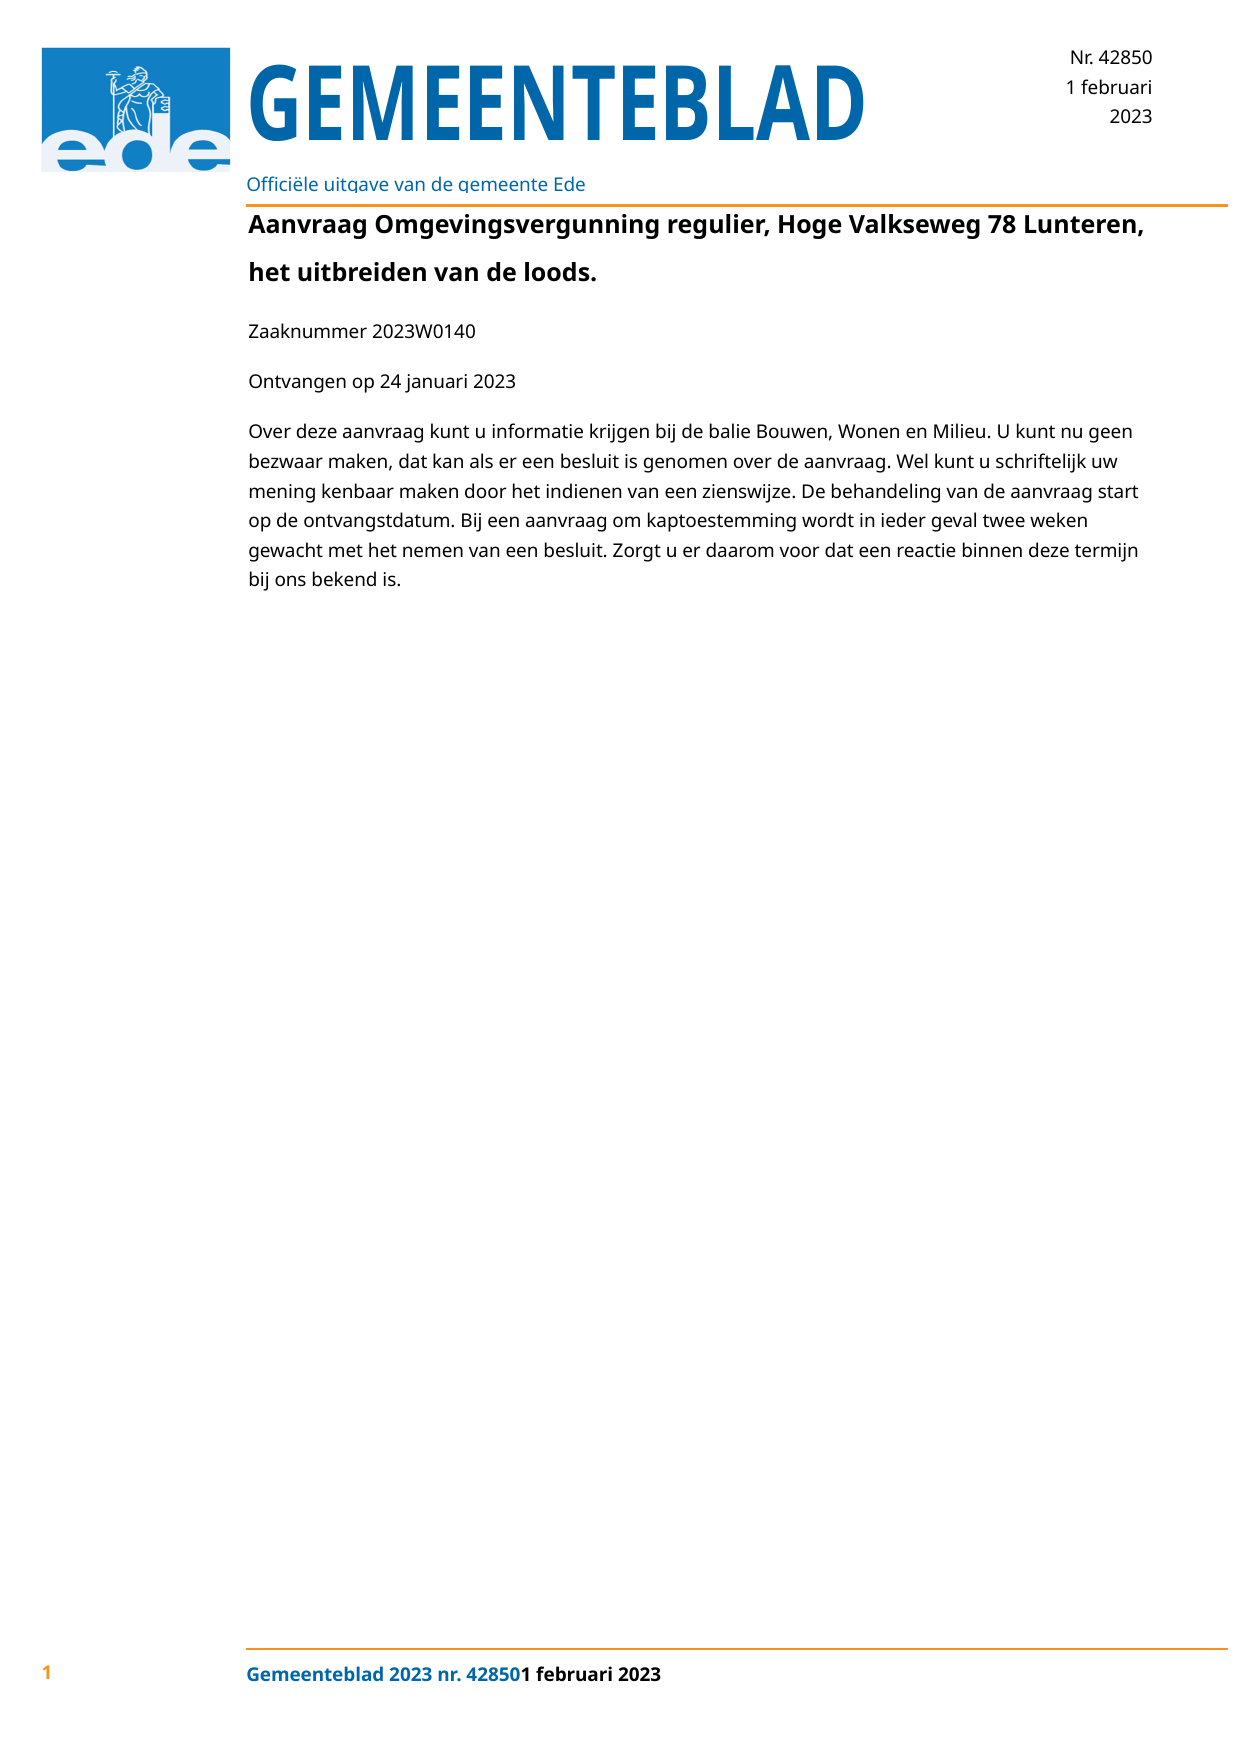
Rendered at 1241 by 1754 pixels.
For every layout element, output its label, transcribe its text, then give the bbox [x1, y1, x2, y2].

text Over deze aanvraag kunt u informatie krijgen bij de balie Bouwen, Wonen en Milieu. U kunt nu geen bezwaar maken, dat kan als er een besluit is genomen over de aanvraag. Wel kunt u schriftelijk uw mening kenbaar maken door het indienen van een zienswijze. De behandeling van de aanvraag start op de ontvangstdatum. Bij een aanvraag om kaptoestemming wordt in ieder geval twee weken gewacht met het nemen van een besluit. Zorgt u er daarom voor dat een reactie binnen deze termijn bij ons bekend is. [248, 419, 1152, 592]
text Aanvraag Omgevingsvergunning regulier, Hoge Valkseweg 78 Lunteren, het uitbreiden van de loods. [248, 207, 1152, 288]
text Ontvangen op 24 januari 2023 [248, 368, 1152, 394]
text Zaaknummer 2023W0140 [248, 318, 1152, 344]
picture [41, 47, 231, 172]
